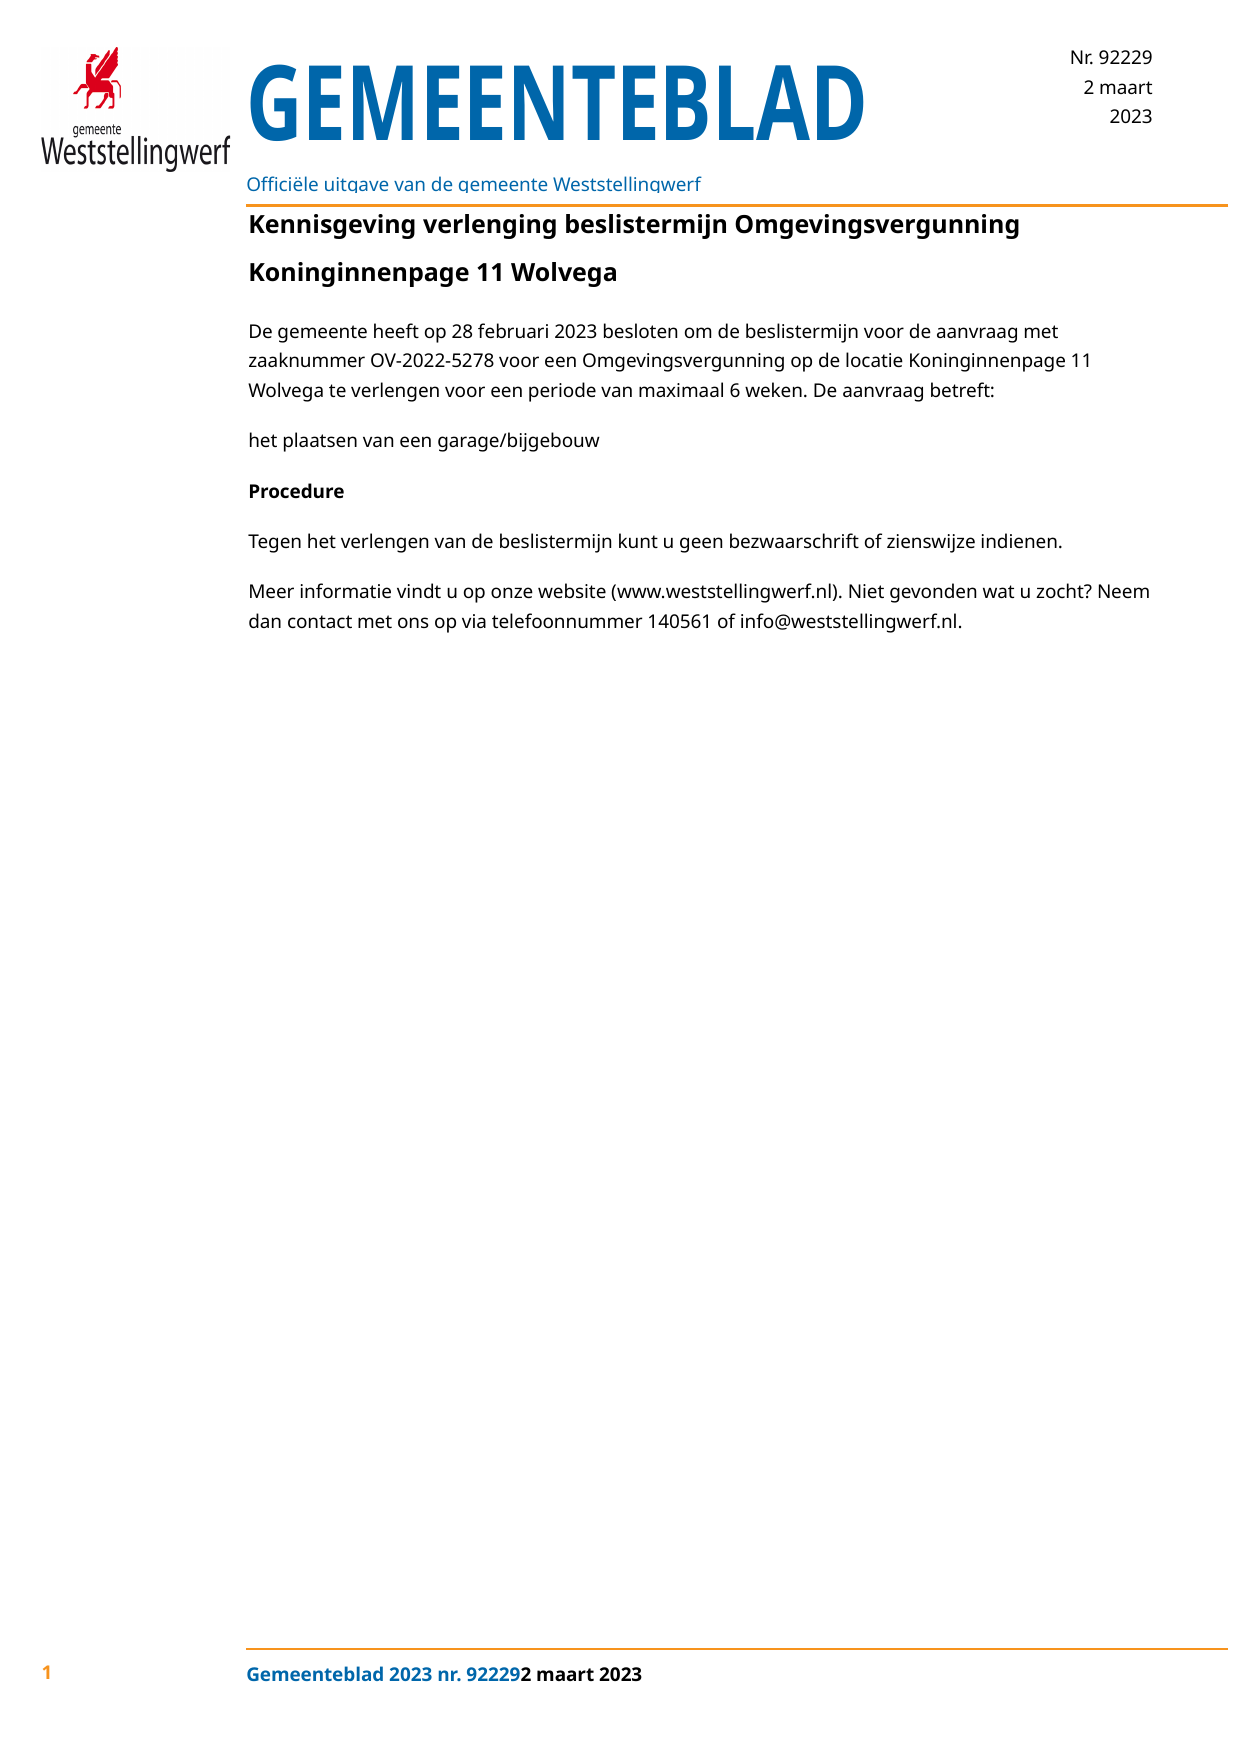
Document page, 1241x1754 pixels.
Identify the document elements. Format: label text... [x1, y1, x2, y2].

picture [41, 47, 231, 172]
text het plaatsen van een garage/bijgebouw [248, 427, 1152, 453]
text De gemeente heeft op 28 februari 2023 besloten om de beslistermijn voor de aanvraag met zaaknummer OV-2022-5278 voor een Omgevingsvergunning op de locatie Koninginnenpage 11 Wolvega te verlengen voor een periode van maximaal 6 weken. De aanvraag betreft: [248, 318, 1152, 403]
text Kennisgeving verlenging beslistermijn Omgevingsvergunning Koninginnenpage 11 Wolvega [248, 207, 1152, 288]
text Tegen het verlengen van de beslistermijn kunt u geen bezwaarschrift of zienswijze indienen. [248, 528, 1152, 554]
text Procedure [248, 478, 1152, 504]
text Meer informatie vindt u op onze website (www.weststellingwerf.nl). Niet gevonden wat u zocht? Neem dan contact met ons op via telefoonnummer 140561 of info@weststellingwerf.nl. [248, 579, 1152, 634]
